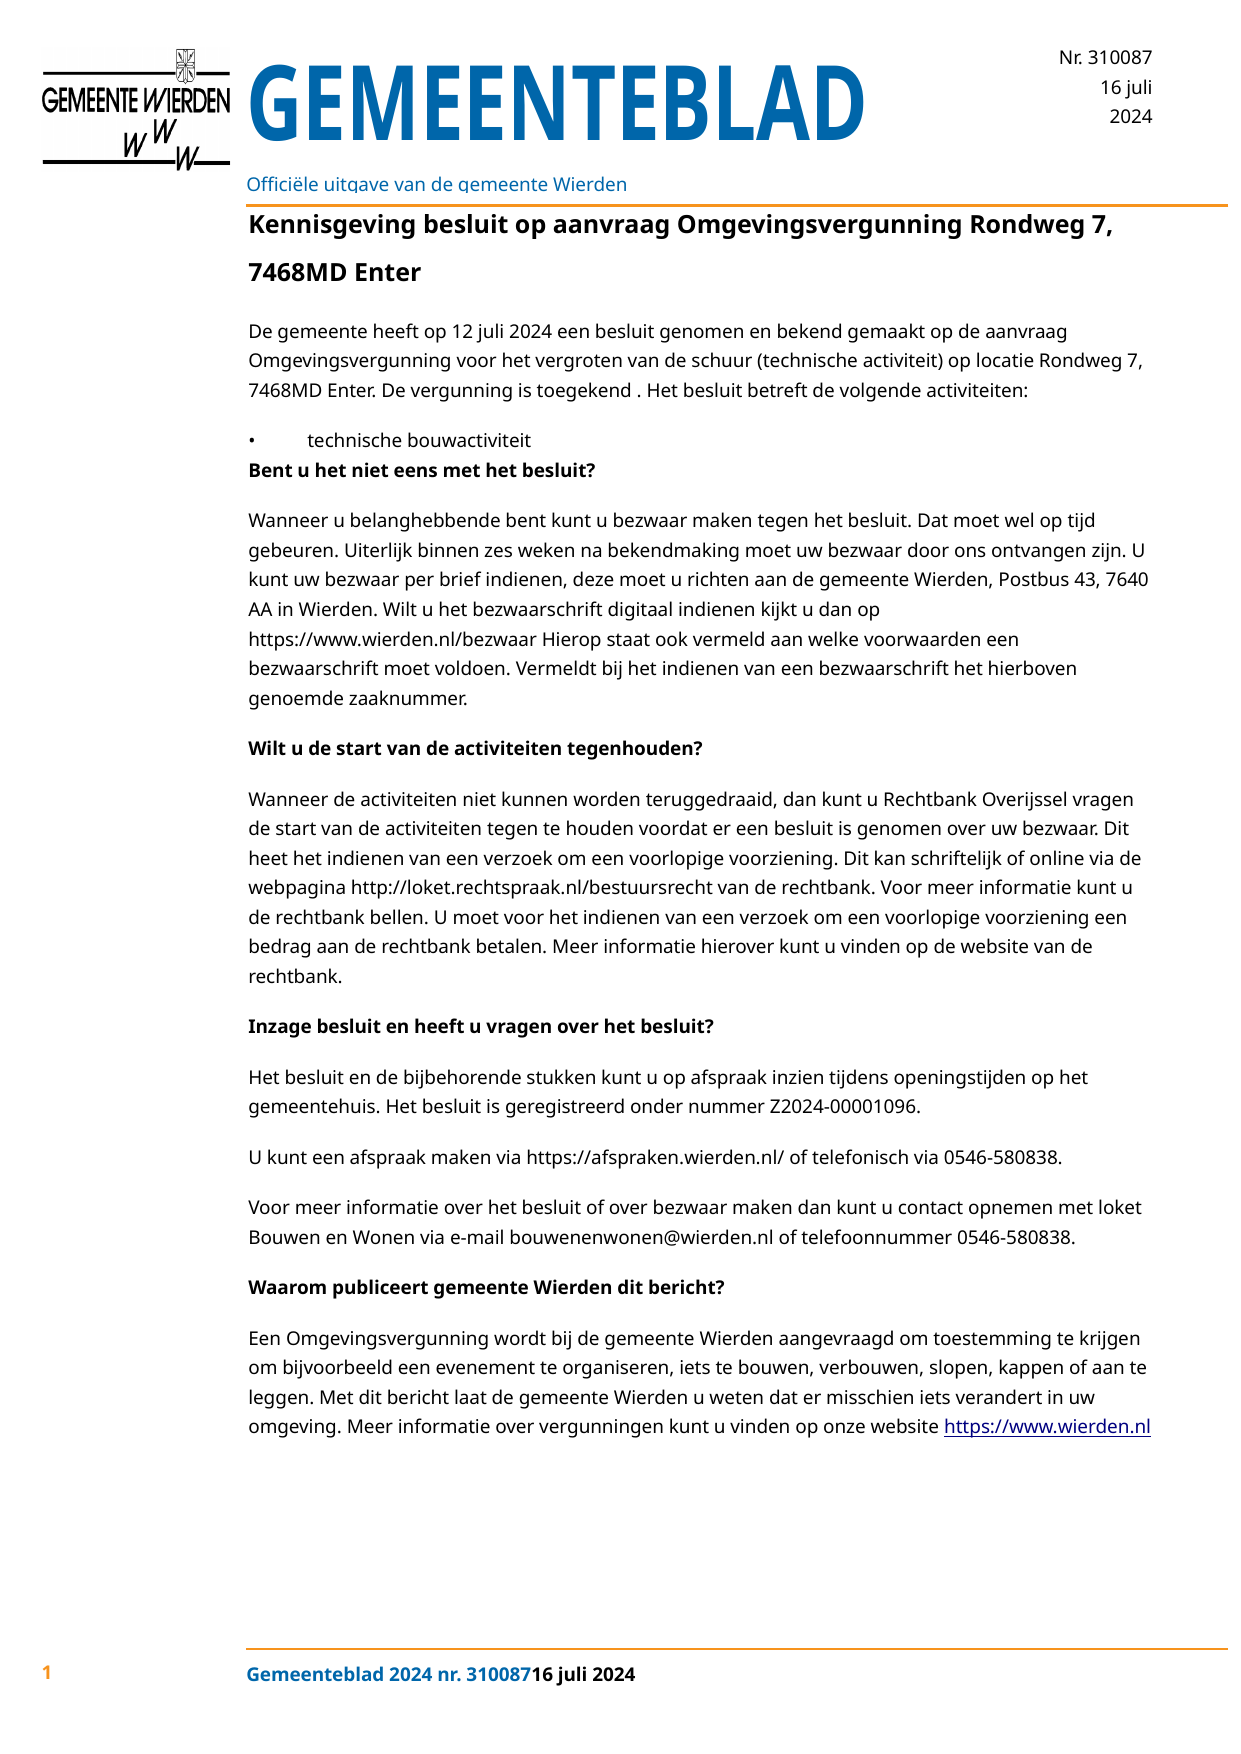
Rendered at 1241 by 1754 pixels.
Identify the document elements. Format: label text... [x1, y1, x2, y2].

text Wanneer u belanghebbende bent kunt u bezwaar maken tegen het besluit. Dat moet wel op tijd gebeuren. Uiterlijk binnen zes weken na bekendmaking moet uw bezwaar door ons ontvangen zijn. U kunt uw bezwaar per brief indienen, deze moet u richten aan de gemeente Wierden, Postbus 43, 7640 AA in Wierden. Wilt u het bezwaarschrift digitaal indienen kijkt u dan op https://www.wierden.nl/bezwaar Hierop staat ook vermeld aan welke voorwaarden een bezwaarschrift moet voldoen. Vermeldt bij het indienen van een bezwaarschrift het hierboven genoemde zaaknummer. [248, 507, 1152, 711]
text U kunt een afspraak maken via https://afspraken.wierden.nl/ of telefonisch via 0546-580838. [248, 1144, 1152, 1170]
text Een Omgevingsvergunning wordt bij de gemeente Wierden aangevraagd om toestemming te krijgen om bijvoorbeeld een evenement te organiseren, iets te bouwen, verbouwen, slopen, kappen of aan te leggen. Met dit bericht laat de gemeente Wierden u weten dat er misschien iets verandert in uw omgeving. Meer informatie over vergunningen kunt u vinden op onze website https://www.wierden.nl [248, 1325, 1152, 1439]
text Het besluit en de bijbehorende stukken kunt u op afspraak inzien tijdens openingstijden op het gemeentehuis. Het besluit is geregistreerd onder nummer Z2024-00001096. [248, 1064, 1152, 1119]
text Waarom publiceert gemeente Wierden dit bericht? [248, 1274, 1152, 1300]
text Inzage besluit en heeft u vragen over het besluit? [248, 1014, 1152, 1039]
text Wanneer de activiteiten niet kunnen worden teruggedraaid, dan kunt u Rechtbank Overijssel vragen de start van de activiteiten tegen te houden voordat er een besluit is genomen over uw bezwaar. Dit heet het indienen van een verzoek om een voorlopige voorziening. Dit kan schriftelijk of online via de webpagina http://loket.rechtspraak.nl/bestuursrecht van de rechtbank. Voor meer informatie kunt u de rechtbank bellen. U moet voor het indienen van een verzoek om een voorlopige voorziening een bedrag aan de rechtbank betalen. Meer informatie hierover kunt u vinden op de website van de rechtbank. [248, 786, 1152, 989]
text Wilt u de start van de activiteiten tegenhouden? [248, 735, 1152, 761]
text Bent u het niet eens met het besluit? [248, 457, 1152, 483]
picture [41, 47, 231, 172]
text Kennisgeving besluit op aanvraag Omgevingsvergunning Rondweg 7, 7468MD Enter [248, 207, 1152, 288]
text De gemeente heeft op 12 juli 2024 een besluit genomen en bekend gemaakt op de aanvraag Omgevingsvergunning voor het vergroten van de schuur (technische activiteit) op locatie Rondweg 7, 7468MD Enter. De vergunning is toegekend . Het besluit betreft de volgende activiteiten: [248, 318, 1152, 403]
text Voor meer informatie over het besluit of over bezwaar maken dan kunt u contact opnemen met loket Bouwen en Wonen via e-mail bouwenenwonen@wierden.nl of telefoonnummer 0546-580838. [248, 1194, 1152, 1250]
list technische bouwactiviteit [248, 427, 1152, 453]
